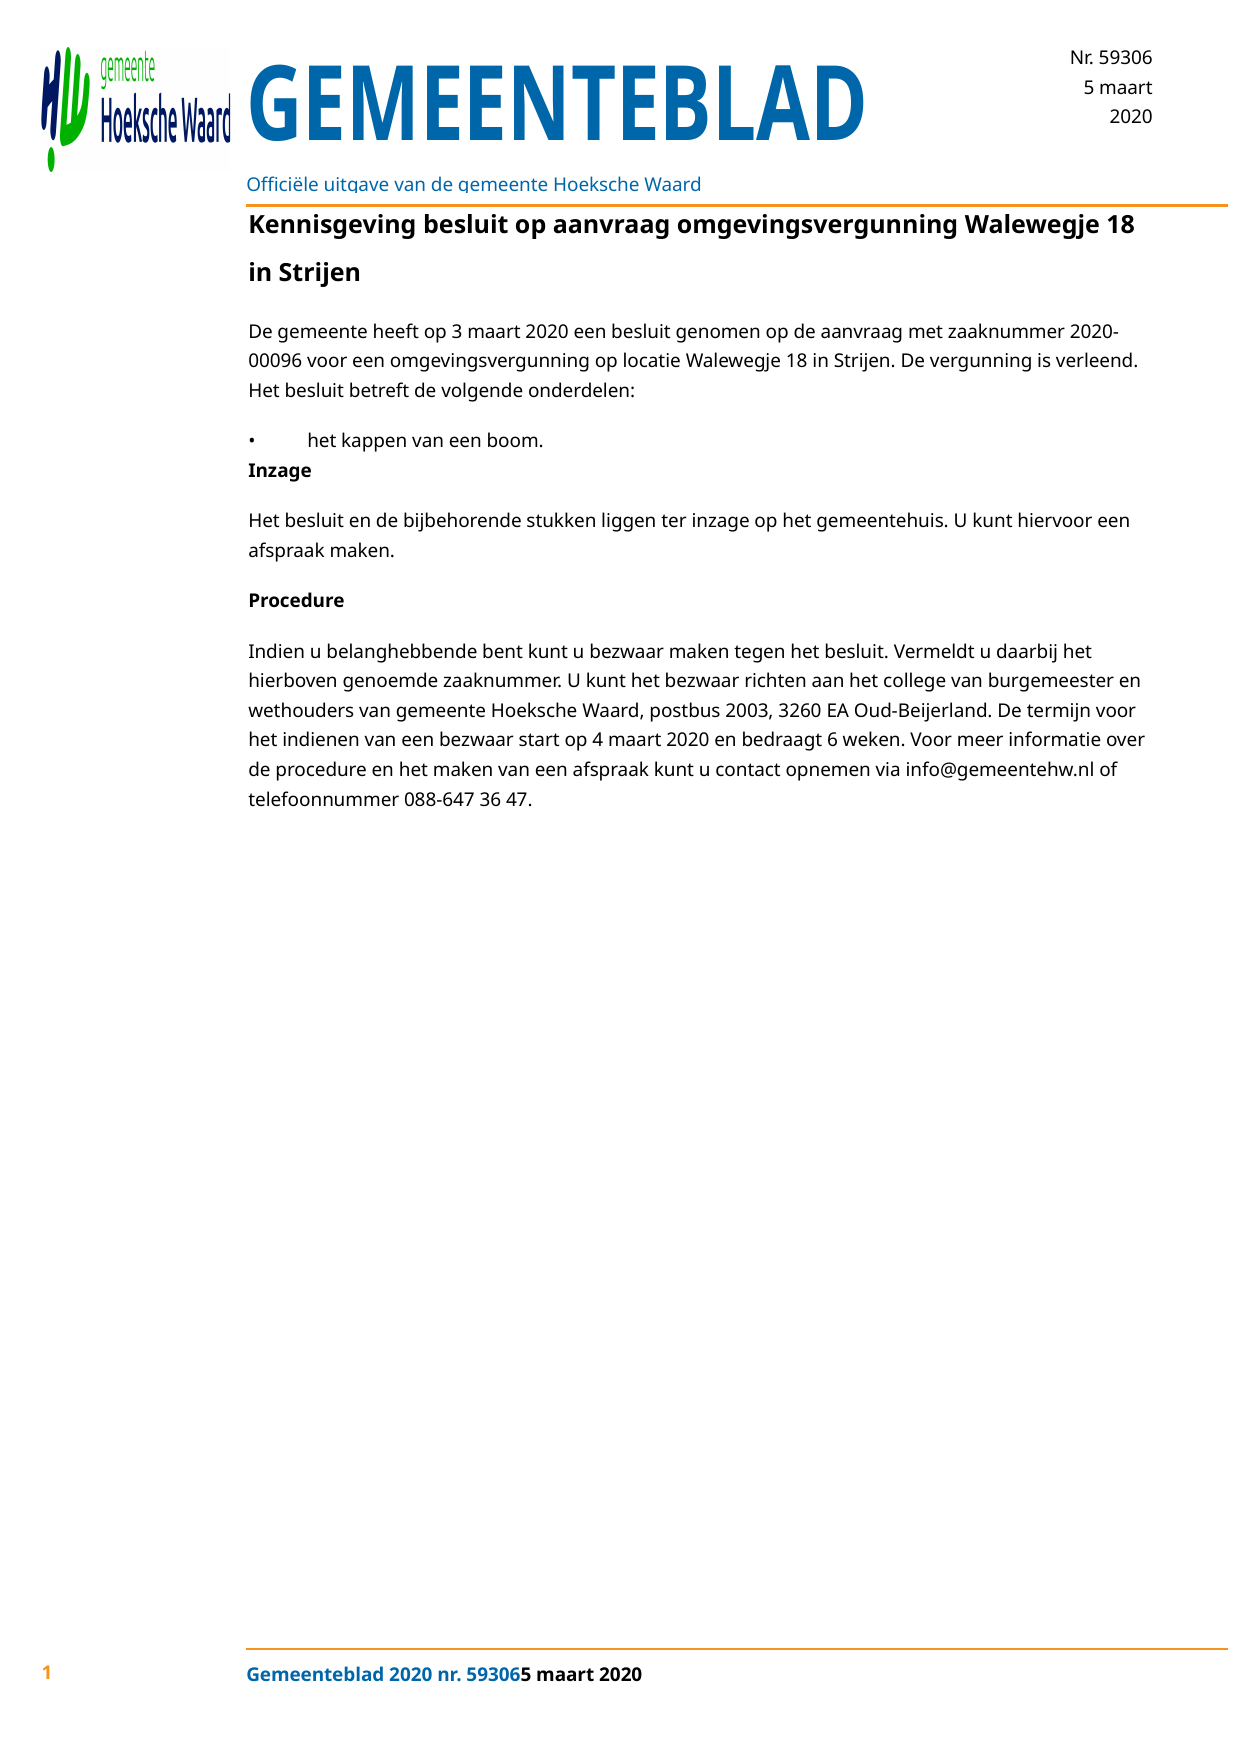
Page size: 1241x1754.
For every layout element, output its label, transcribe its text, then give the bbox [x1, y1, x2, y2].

text Het besluit en de bijbehorende stukken liggen ter inzage op het gemeentehuis. U kunt hiervoor een afspraak maken. [248, 507, 1152, 563]
picture [41, 47, 231, 172]
text Kennisgeving besluit op aanvraag omgevingsvergunning Walewegje 18 in Strijen [248, 207, 1152, 288]
text De gemeente heeft op 3 maart 2020 een besluit genomen op de aanvraag met zaaknummer 2020-00096 voor een omgevingsvergunning op locatie Walewegje 18 in Strijen. De vergunning is verleend. Het besluit betreft de volgende onderdelen: [248, 318, 1152, 403]
text Indien u belanghebbende bent kunt u bezwaar maken tegen het besluit. Vermeldt u daarbij het hierboven genoemde zaaknummer. U kunt het bezwaar richten aan het college van burgemeester en wethouders van gemeente Hoeksche Waard, postbus 2003, 3260 EA Oud-Beijerland. De termijn voor het indienen van een bezwaar start op 4 maart 2020 en bedraagt 6 weken. Voor meer informatie over de procedure en het maken van een afspraak kunt u contact opnemen via info@gemeentehw.nl of telefoonnummer 088-647 36 47. [248, 638, 1152, 812]
list het kappen van een boom. [248, 427, 1152, 453]
text Inzage [248, 457, 1152, 483]
text Procedure [248, 587, 1152, 613]
